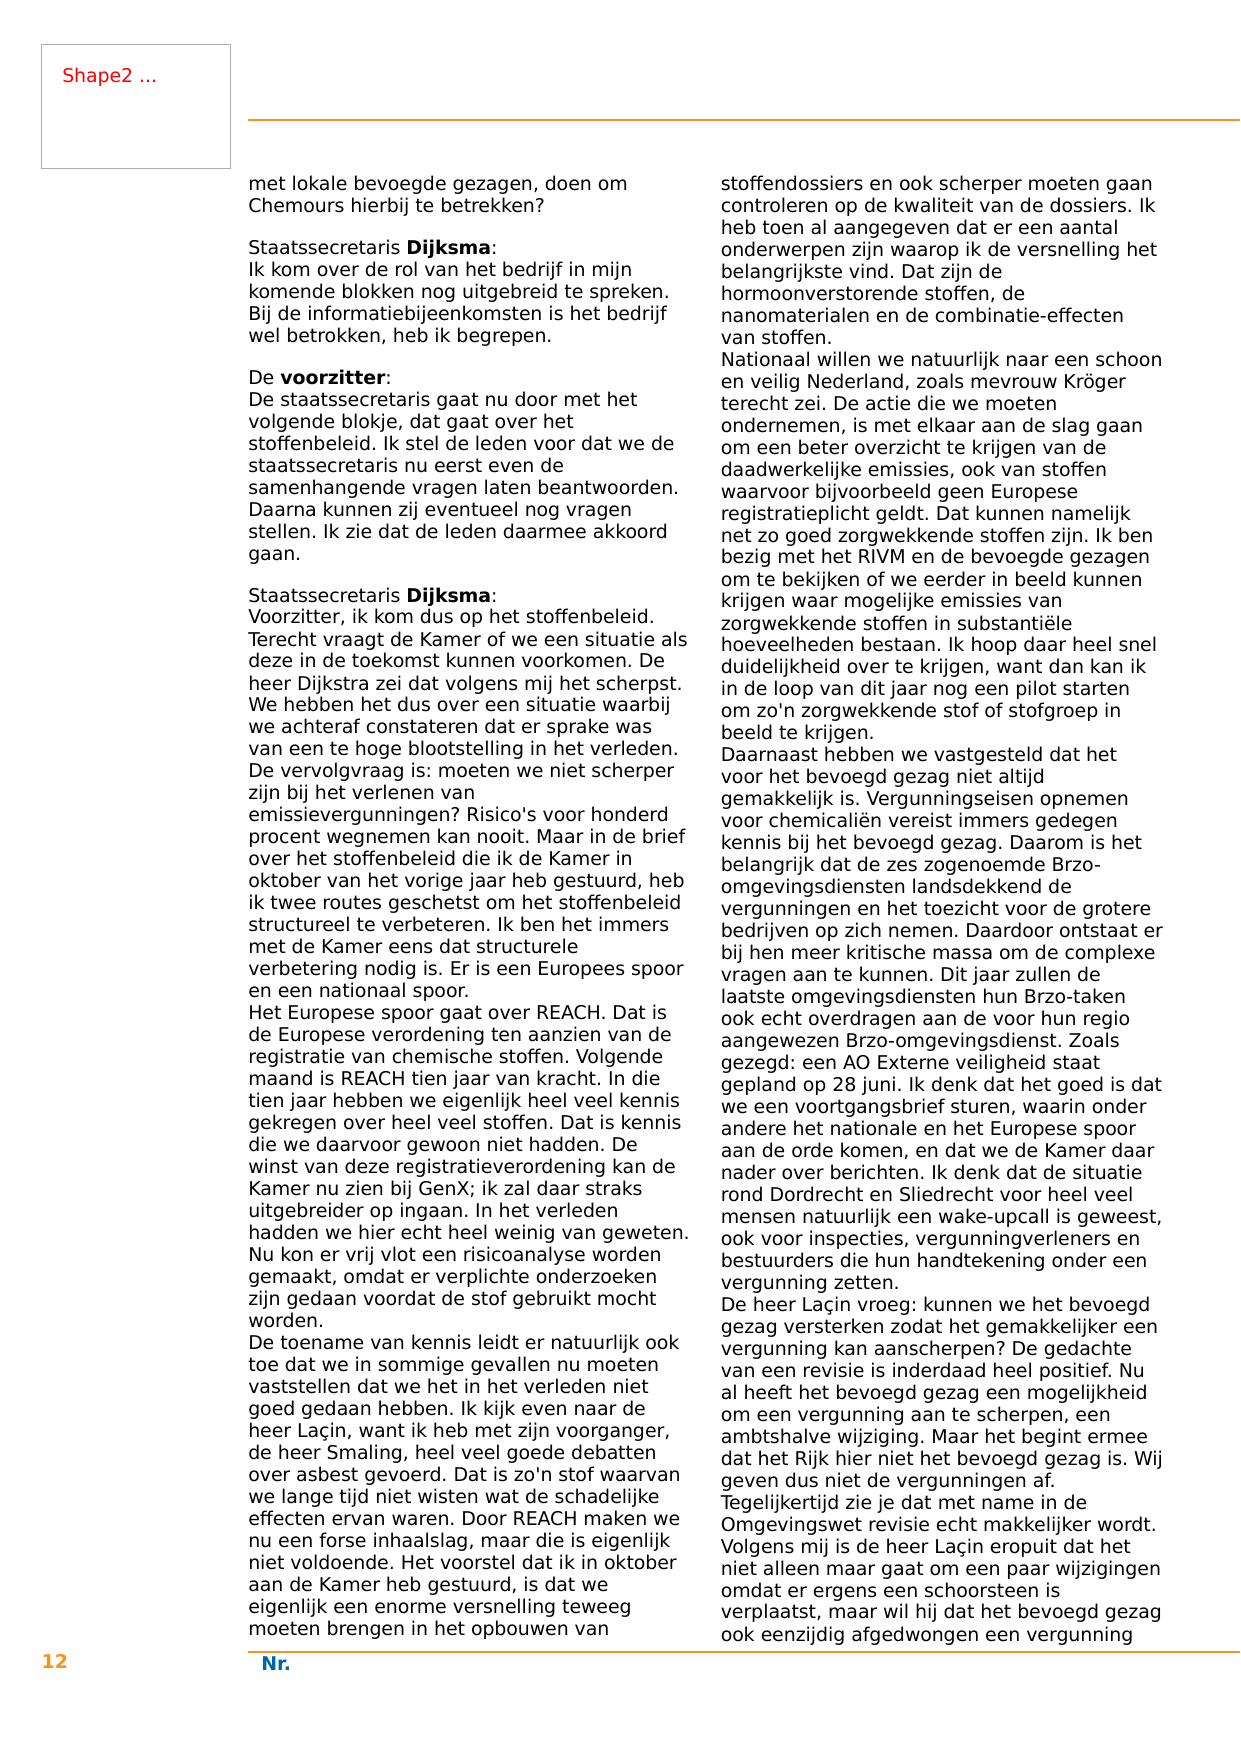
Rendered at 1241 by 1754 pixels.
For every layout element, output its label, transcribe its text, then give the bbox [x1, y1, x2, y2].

text Daarnaast hebben we vastgesteld dat het voor het bevoegd gezag niet altijd gemakkelijk is. Vergunningseisen opnemen voor chemicaliën vereist immers gedegen kennis bij het bevoegd gezag. Daarom is het belangrijk dat de zes zogenoemde Brzo-omgevingsdiensten landsdekkend de vergunningen en het toezicht voor de grotere bedrijven op zich nemen. Daardoor ontstaat er bij hen meer kritische massa om de complexe vragen aan te kunnen. Dit jaar zullen de laatste omgevingsdiensten hun Brzo-taken ook echt overdragen aan de voor hun regio aangewezen Brzo-omgevingsdienst. Zoals gezegd: een AO Externe veiligheid staat gepland op 28 juni. Ik denk dat het goed is dat we een voortgangsbrief sturen, waarin onder andere het nationale en het Europese spoor aan de orde komen, en dat we de Kamer daar nader over berichten. Ik denk dat de situatie rond Dordrecht en Sliedrecht voor heel veel mensen natuurlijk een wake-upcall is geweest, ook voor inspecties, vergunningverleners en bestuurders die hun handtekening onder een vergunning zetten. [721, 744, 1163, 1294]
text Nationaal willen we natuurlijk naar een schoon en veilig Nederland, zoals mevrouw Kröger terecht zei. De actie die we moeten ondernemen, is met elkaar aan de slag gaan om een beter overzicht te krijgen van de daadwerkelijke emissies, ook van stoffen waarvoor bijvoorbeeld geen Europese registratieplicht geldt. Dat kunnen namelijk net zo goed zorgwekkende stoffen zijn. Ik ben bezig met het RIVM en de bevoegde gezagen om te bekijken of we eerder in beeld kunnen krijgen waar mogelijke emissies van zorgwekkende stoffen in substantiële hoeveelheden bestaan. Ik hoop daar heel snel duidelijkheid over te krijgen, want dan kan ik in de loop van dit jaar nog een pilot starten om zo'n zorgwekkende stof of stofgroep in beeld te krijgen. [721, 349, 1163, 744]
text Voorzitter, ik kom dus op het stoffenbeleid. Terecht vraagt de Kamer of we een situatie als deze in de toekomst kunnen voorkomen. De heer Dijkstra zei dat volgens mij het scherpst. We hebben het dus over een situatie waarbij we achteraf constateren dat er sprake was van een te hoge blootstelling in het verleden. De vervolgvraag is: moeten we niet scherper zijn bij het verlenen van emissievergunningen? Risico's voor honderd procent wegnemen kan nooit. Maar in de brief over het stoffenbeleid die ik de Kamer in oktober van het vorige jaar heb gestuurd, heb ik twee routes geschetst om het stoffenbeleid structureel te verbeteren. Ik ben het immers met de Kamer eens dat structurele verbetering nodig is. Er is een Europees spoor en een nationaal spoor. [248, 606, 691, 1002]
text stoffendossiers en ook scherper moeten gaan controleren op de kwaliteit van de dossiers. Ik heb toen al aangegeven dat er een aantal onderwerpen zijn waarop ik de versnelling het belangrijkste vind. Dat zijn de hormoonverstorende stoffen, de nanomaterialen en de combinatie-effecten van stoffen. [721, 173, 1163, 349]
text Ik kom over de rol van het bedrijf in mijn komende blokken nog uitgebreid te spreken. Bij de informatiebijeenkomsten is het bedrijf wel betrokken, heb ik begrepen. [248, 259, 691, 347]
text Het Europese spoor gaat over REACH. Dat is de Europese verordening ten aanzien van de registratie van chemische stoffen. Volgende maand is REACH tien jaar van kracht. In die tien jaar hebben we eigenlijk heel veel kennis gekregen over heel veel stoffen. Dat is kennis die we daarvoor gewoon niet hadden. De winst van deze registratieverordening kan de Kamer nu zien bij GenX; ik zal daar straks uitgebreider op ingaan. In het verleden hadden we hier echt heel weinig van geweten. Nu kon er vrij vlot een risicoanalyse worden gemaakt, omdat er verplichte onderzoeken zijn gedaan voordat de stof gebruikt mocht worden. [248, 1002, 691, 1332]
text Staatssecretaris Dijksma: [248, 584, 691, 606]
text met lokale bevoegde gezagen, doen om Chemours hierbij te betrekken? [248, 173, 691, 217]
text De voorzitter: [248, 367, 691, 389]
text De toename van kennis leidt er natuurlijk ook toe dat we in sommige gevallen nu moeten vaststellen dat we het in het verleden niet goed gedaan hebben. Ik kijk even naar de heer Laçin, want ik heb met zijn voorganger, de heer Smaling, heel veel goede debatten over asbest gevoerd. Dat is zo'n stof waarvan we lange tijd niet wisten wat de schadelijke effecten ervan waren. Door REACH maken we nu een forse inhaalslag, maar die is eigenlijk niet voldoende. Het voorstel dat ik in oktober aan de Kamer heb gestuurd, is dat we eigenlijk een enorme versnelling teweeg moeten brengen in het opbouwen van [248, 1332, 691, 1639]
text Staatssecretaris Dijksma: [248, 237, 691, 259]
text De heer Laçin vroeg: kunnen we het bevoegd gezag versterken zodat het gemakkelijker een vergunning kan aanscherpen? De gedachte van een revisie is inderdaad heel positief. Nu al heeft het bevoegd gezag een mogelijkheid om een vergunning aan te scherpen, een ambtshalve wijziging. Maar het begint ermee dat het Rijk hier niet het bevoegd gezag is. Wij geven dus niet de vergunningen af. Tegelijkertijd zie je dat met name in de Omgevingswet revisie echt makkelijker wordt. Volgens mij is de heer Laçin eropuit dat het niet alleen maar gaat om een paar wijzigingen omdat er ergens een schoorsteen is verplaatst, maar wil hij dat het bevoegd gezag ook eenzijdig afgedwongen een vergunning [721, 1294, 1163, 1645]
text De staatssecretaris gaat nu door met het volgende blokje, dat gaat over het stoffenbeleid. Ik stel de leden voor dat we de staatssecretaris nu eerst even de samenhangende vragen laten beantwoorden. Daarna kunnen zij eventueel nog vragen stellen. Ik zie dat de leden daarmee akkoord gaan. [248, 389, 691, 564]
